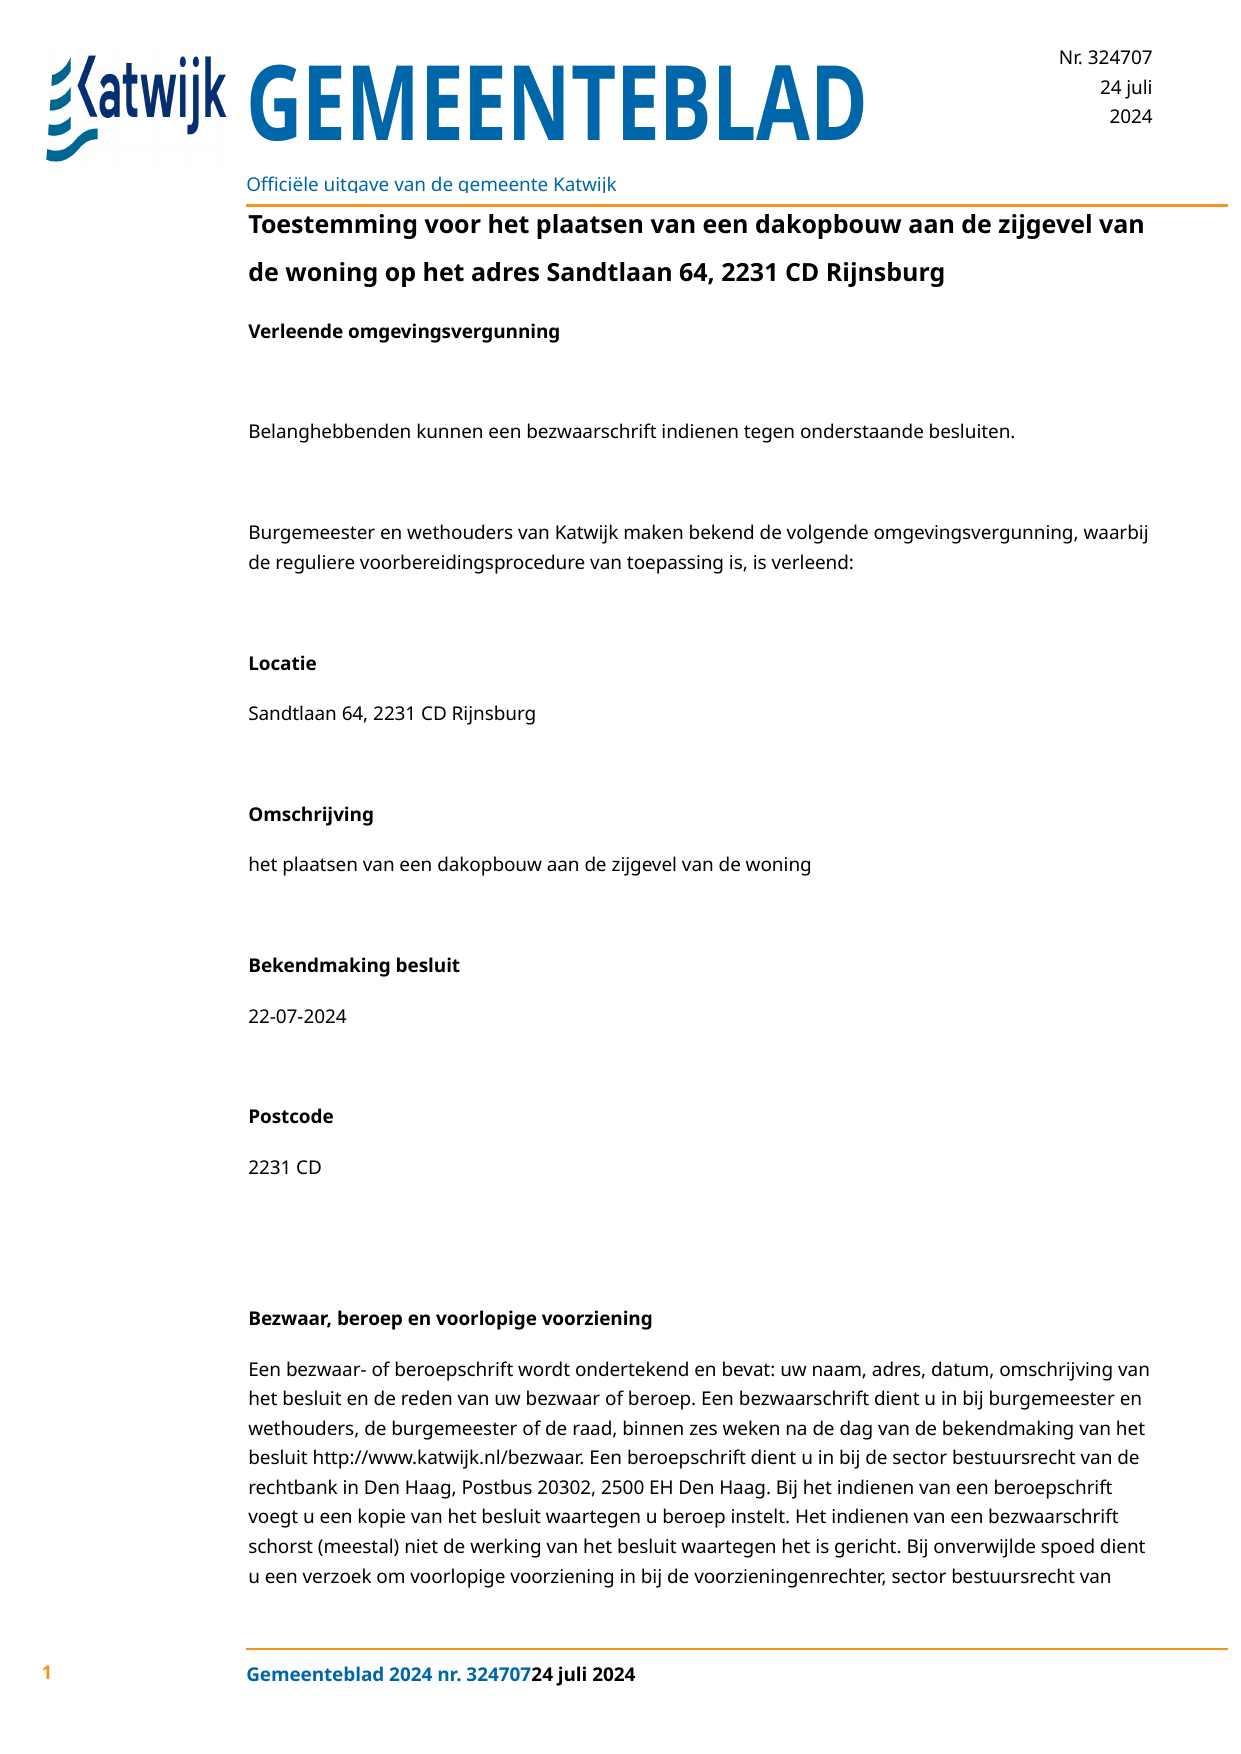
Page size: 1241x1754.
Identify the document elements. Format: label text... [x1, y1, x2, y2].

text Bekendmaking besluit [248, 952, 1152, 978]
text het plaatsen van een dakopbouw aan de zijgevel van de woning [248, 852, 1152, 877]
text Verleende omgevingsvergunning [248, 318, 1152, 344]
text Postcode [248, 1104, 1152, 1129]
text 2231 CD [248, 1154, 1152, 1180]
text Locatie [248, 650, 1152, 676]
text Een bezwaar- of beroepschrift wordt ondertekend en bevat: uw naam, adres, datum, omschrijving van het besluit en de reden van uw bezwaar of beroep. Een bezwaarschrift dient u in bij burgemeester en wethouders, de burgemeester of de raad, binnen zes weken na de dag van de bekendmaking van het besluit http://www.katwijk.nl/bezwaar. Een beroepschrift dient u in bij de sector bestuursrecht van de rechtbank in Den Haag, Postbus 20302, 2500 EH Den Haag. Bij het indienen van een beroepschrift voegt u een kopie van het besluit waartegen u beroep instelt. Het indienen van een bezwaarschrift schorst (meestal) niet de werking van het besluit waartegen het is gericht. Bij onverwijlde spoed dient u een verzoek om voorlopige voorziening in bij de voorzieningenrechter, sector bestuursrecht van [248, 1356, 1152, 1589]
text Belanghebbenden kunnen een bezwaarschrift indienen tegen onderstaande besluiten. [248, 419, 1152, 444]
picture [41, 47, 231, 172]
text 22-07-2024 [248, 1003, 1152, 1029]
text Toestemming voor het plaatsen van een dakopbouw aan de zijgevel van de woning op het adres Sandtlaan 64, 2231 CD Rijnsburg [248, 207, 1152, 288]
text Sandtlaan 64, 2231 CD Rijnsburg [248, 700, 1152, 726]
text Burgemeester en wethouders van Katwijk maken bekend de volgende omgevingsvergunning, waarbij de reguliere voorbereidingsprocedure van toepassing is, is verleend: [248, 519, 1152, 575]
text Bezwaar, beroep en voorlopige voorziening [248, 1305, 1152, 1331]
text Omschrijving [248, 801, 1152, 827]
